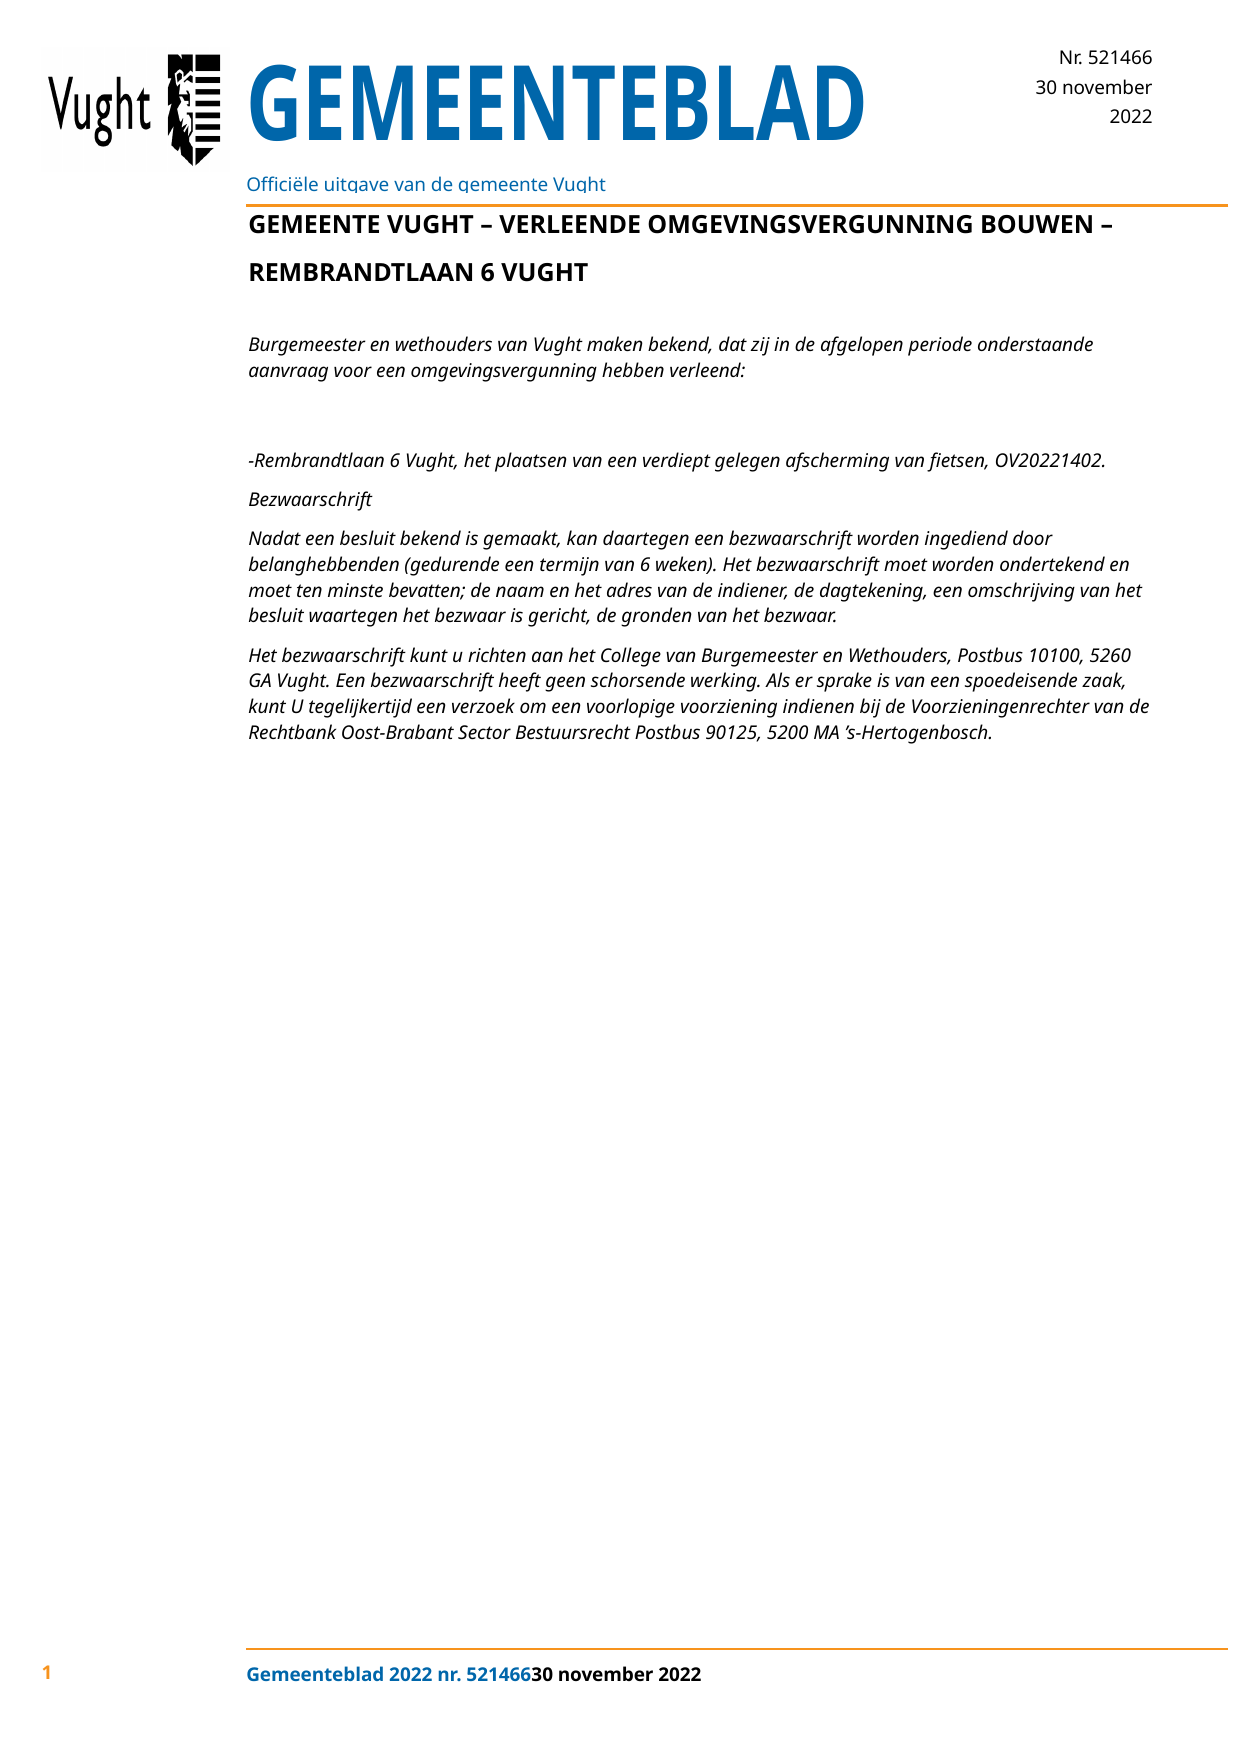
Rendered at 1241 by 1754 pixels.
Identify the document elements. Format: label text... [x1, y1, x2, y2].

picture [41, 47, 231, 172]
text Burgemeester en wethouders van Vught maken bekend, dat zij in de afgelopen periode onderstaande aanvraag voor een omgevingsvergunning hebben verleend: [248, 331, 1152, 383]
text Het bezwaarschrift kunt u richten aan het College van Burgemeester en Wethouders, Postbus 10100, 5260 GA Vught. Een bezwaarschrift heeft geen schorsende werking. Als er sprake is van een spoedeisende zaak, kunt U tegelijkertijd een verzoek om een voorlopige voorziening indienen bij de Voorzieningenrechter van de Rechtbank Oost-Brabant Sector Bestuursrecht Postbus 90125, 5200 MA ’s-Hertogenbosch. [248, 642, 1152, 745]
text GEMEENTE VUGHT – VERLEENDE OMGEVINGSVERGUNNING BOUWEN – REMBRANDTLAAN 6 VUGHT [248, 207, 1152, 288]
text Bezwaarschrift [248, 486, 1152, 512]
text Nadat een besluit bekend is gemaakt, kan daartegen een bezwaarschrift worden ingediend door belanghebbenden (gedurende een termijn van 6 weken). Het bezwaarschrift moet worden ondertekend en moet ten minste bevatten; de naam en het adres van de indiener, de dagtekening, een omschrijving van het besluit waartegen het bezwaar is gericht, de gronden van het bezwaar. [248, 525, 1152, 628]
text -Rembrandtlaan 6 Vught, het plaatsen van een verdiept gelegen afscherming van fietsen, OV20221402. [248, 447, 1152, 473]
